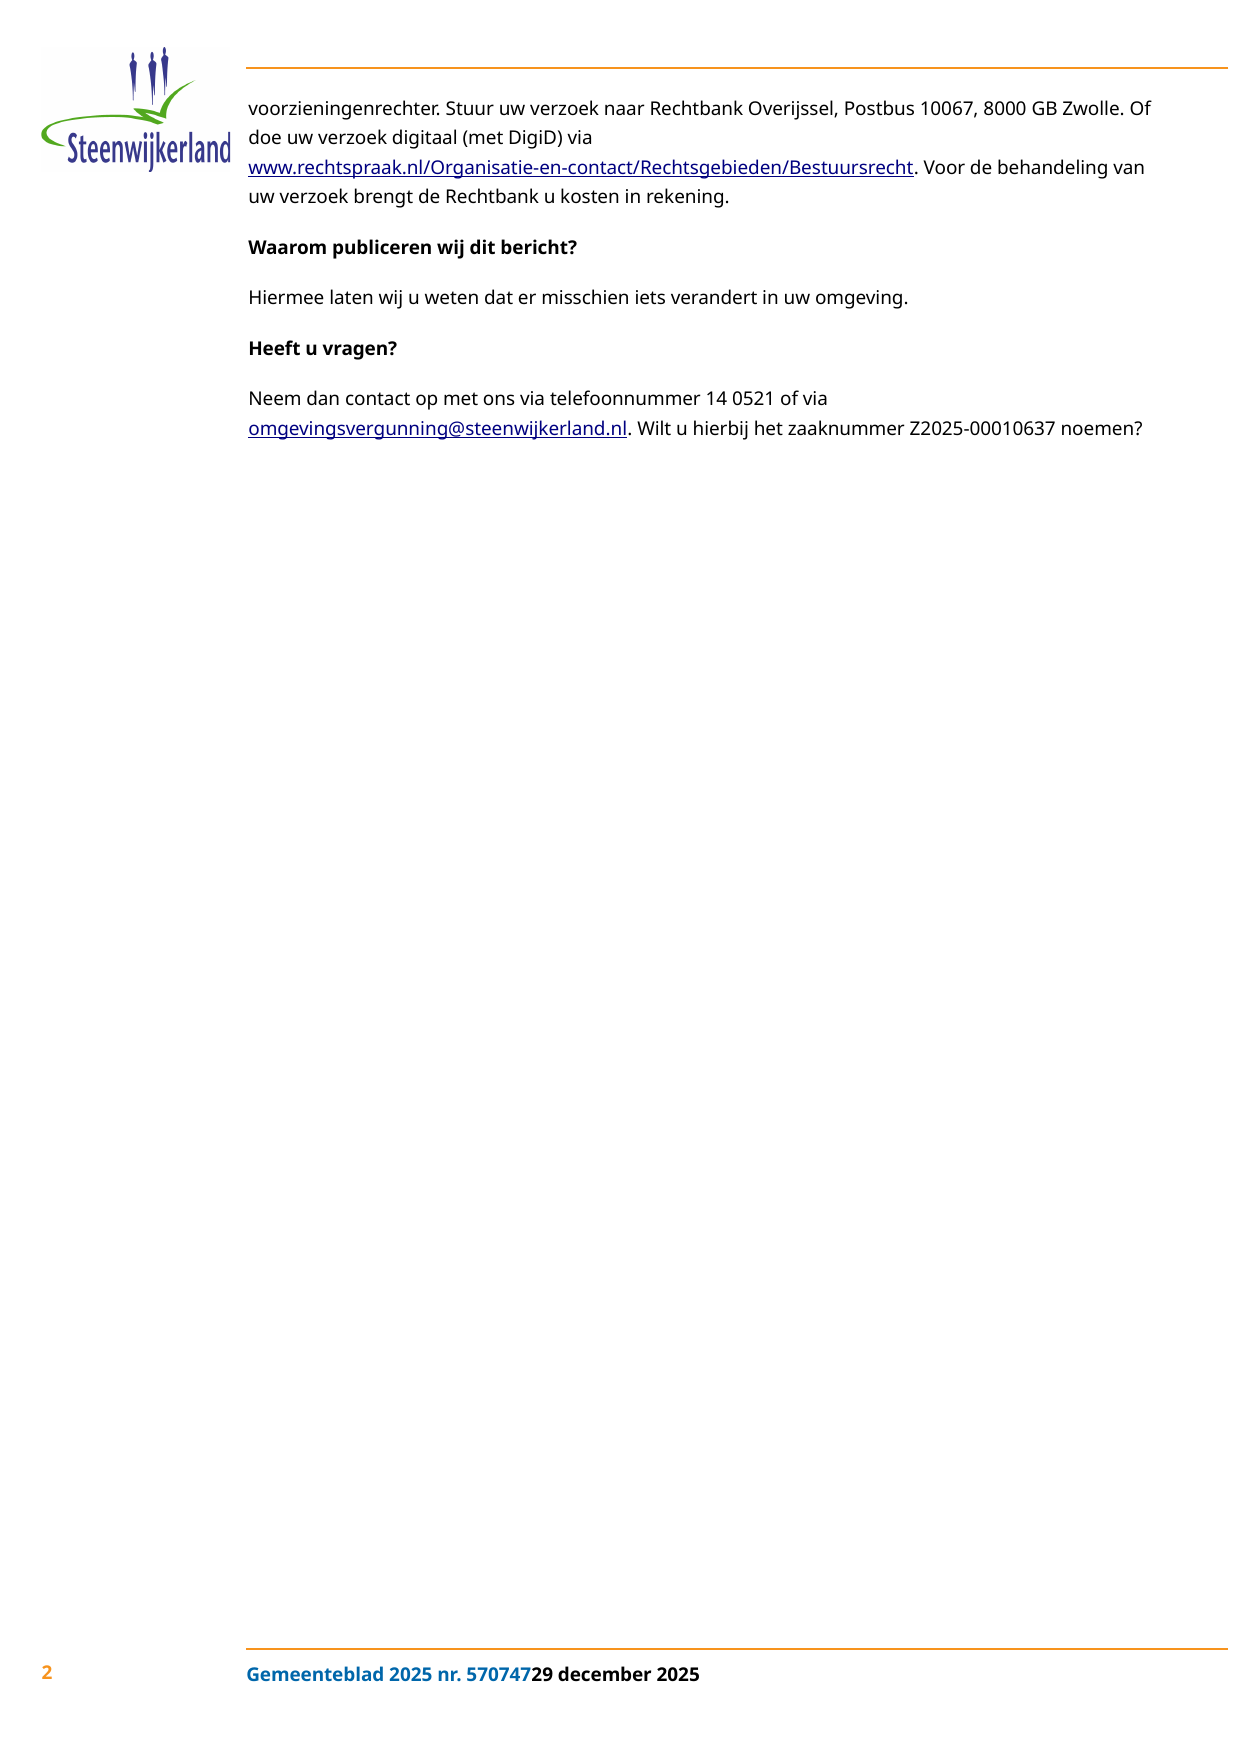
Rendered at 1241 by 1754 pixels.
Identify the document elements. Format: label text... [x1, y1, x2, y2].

text Waarom publiceren wij dit bericht? [248, 234, 1152, 260]
text Heeft u vragen? [248, 335, 1152, 361]
text Neem dan contact op met ons via telefoonnummer 14 0521 of via omgevingsvergunning@steenwijkerland.nl. Wilt u hierbij het zaaknummer Z2025-00010637 noemen? [248, 385, 1152, 441]
picture [41, 47, 231, 172]
text Hiermee laten wij u weten dat er misschien iets verandert in uw omgeving. [248, 284, 1152, 310]
text voorzieningenrechter. Stuur uw verzoek naar Rechtbank Overijssel, Postbus 10067, 8000 GB Zwolle. Of doe uw verzoek digitaal (met DigiD) via www.rechtspraak.nl/Organisatie-en-contact/Rechtsgebieden/Bestuursrecht. Voor de behandeling van uw verzoek brengt de Rechtbank u kosten in rekening. [248, 95, 1152, 209]
